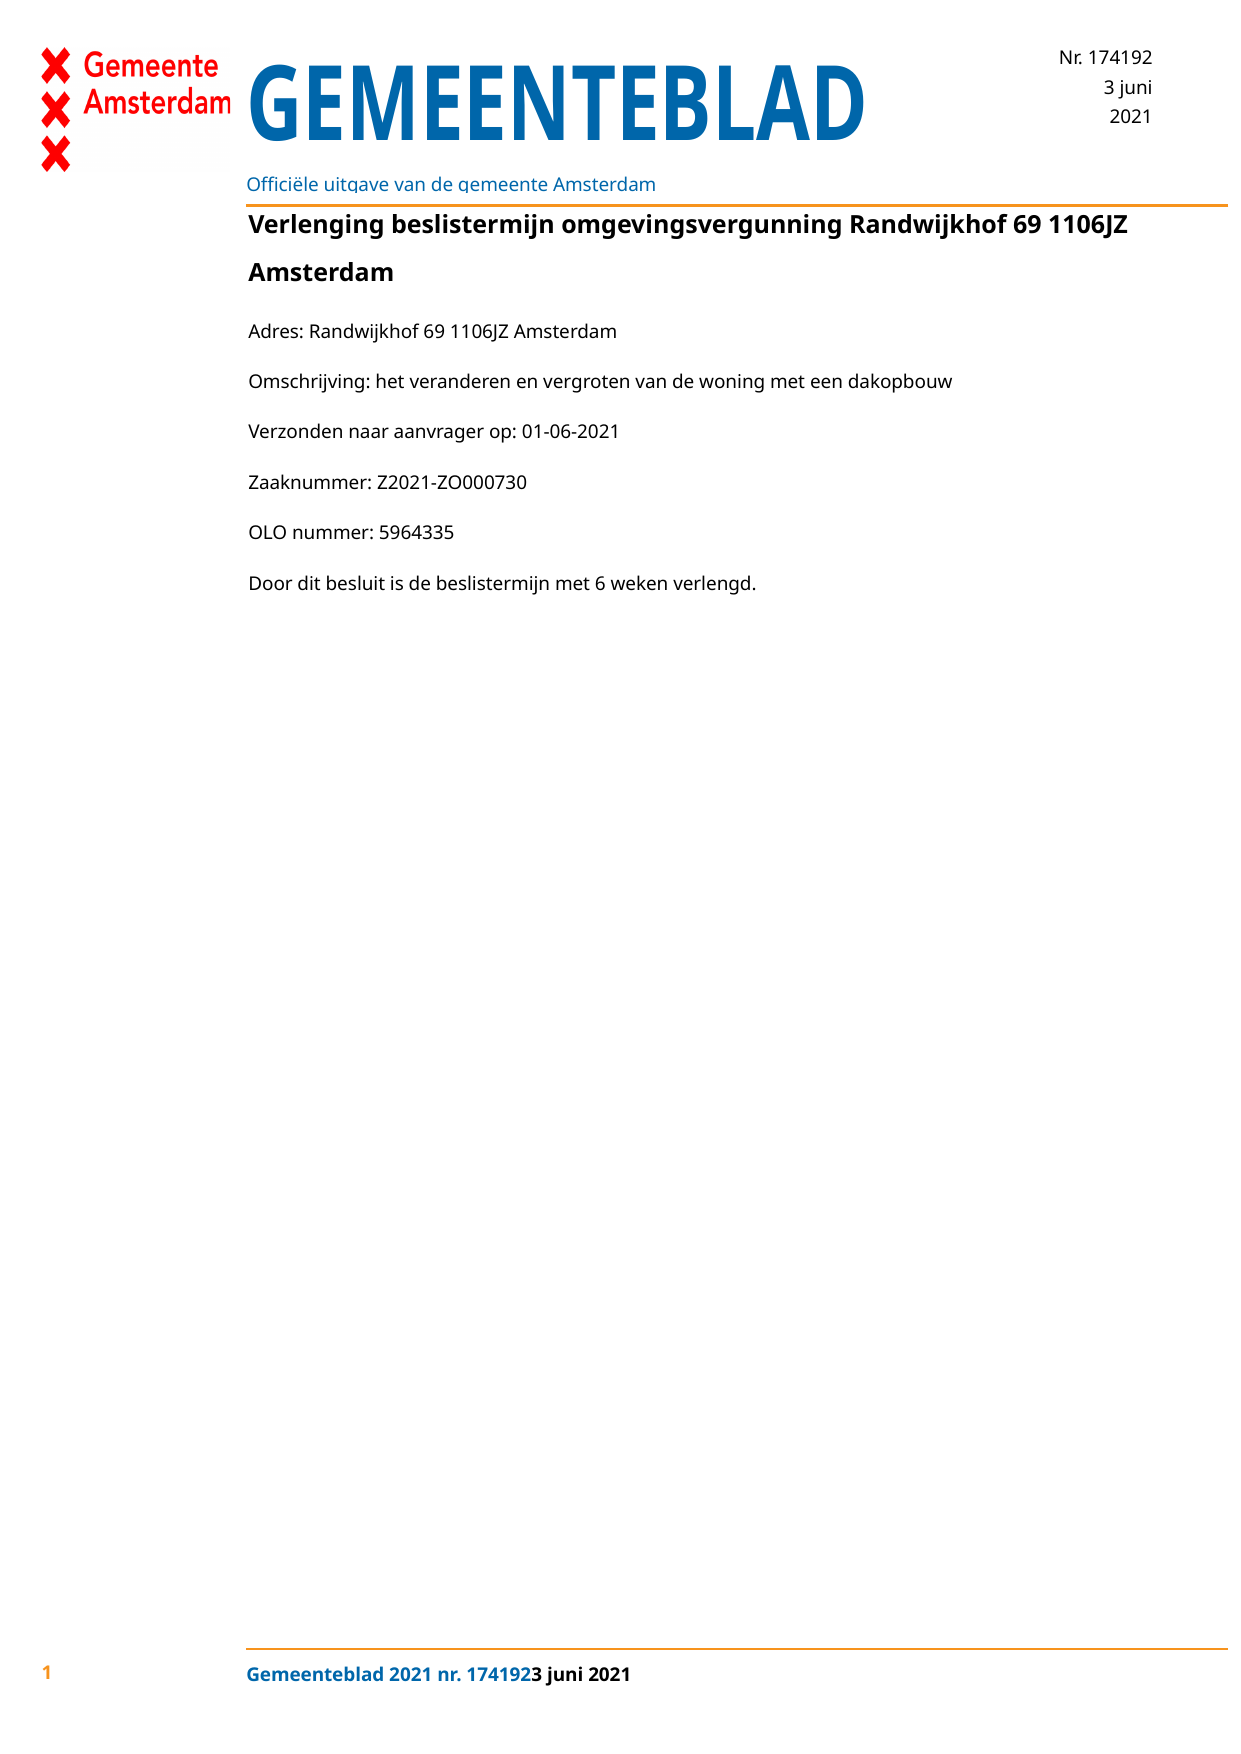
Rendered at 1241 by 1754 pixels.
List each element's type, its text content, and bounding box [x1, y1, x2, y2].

text Zaaknummer: Z2021-ZO000730 [248, 469, 1152, 495]
text Adres: Randwijkhof 69 1106JZ Amsterdam [248, 318, 1152, 344]
text Verzonden naar aanvrager op: 01-06-2021 [248, 419, 1152, 444]
text Verlenging beslistermijn omgevingsvergunning Randwijkhof 69 1106JZ Amsterdam [248, 207, 1152, 288]
text OLO nummer: 5964335 [248, 519, 1152, 545]
picture [41, 47, 231, 172]
text Door dit besluit is de beslistermijn met 6 weken verlengd. [248, 570, 1152, 596]
text Omschrijving: het veranderen en vergroten van de woning met een dakopbouw [248, 368, 1152, 394]
